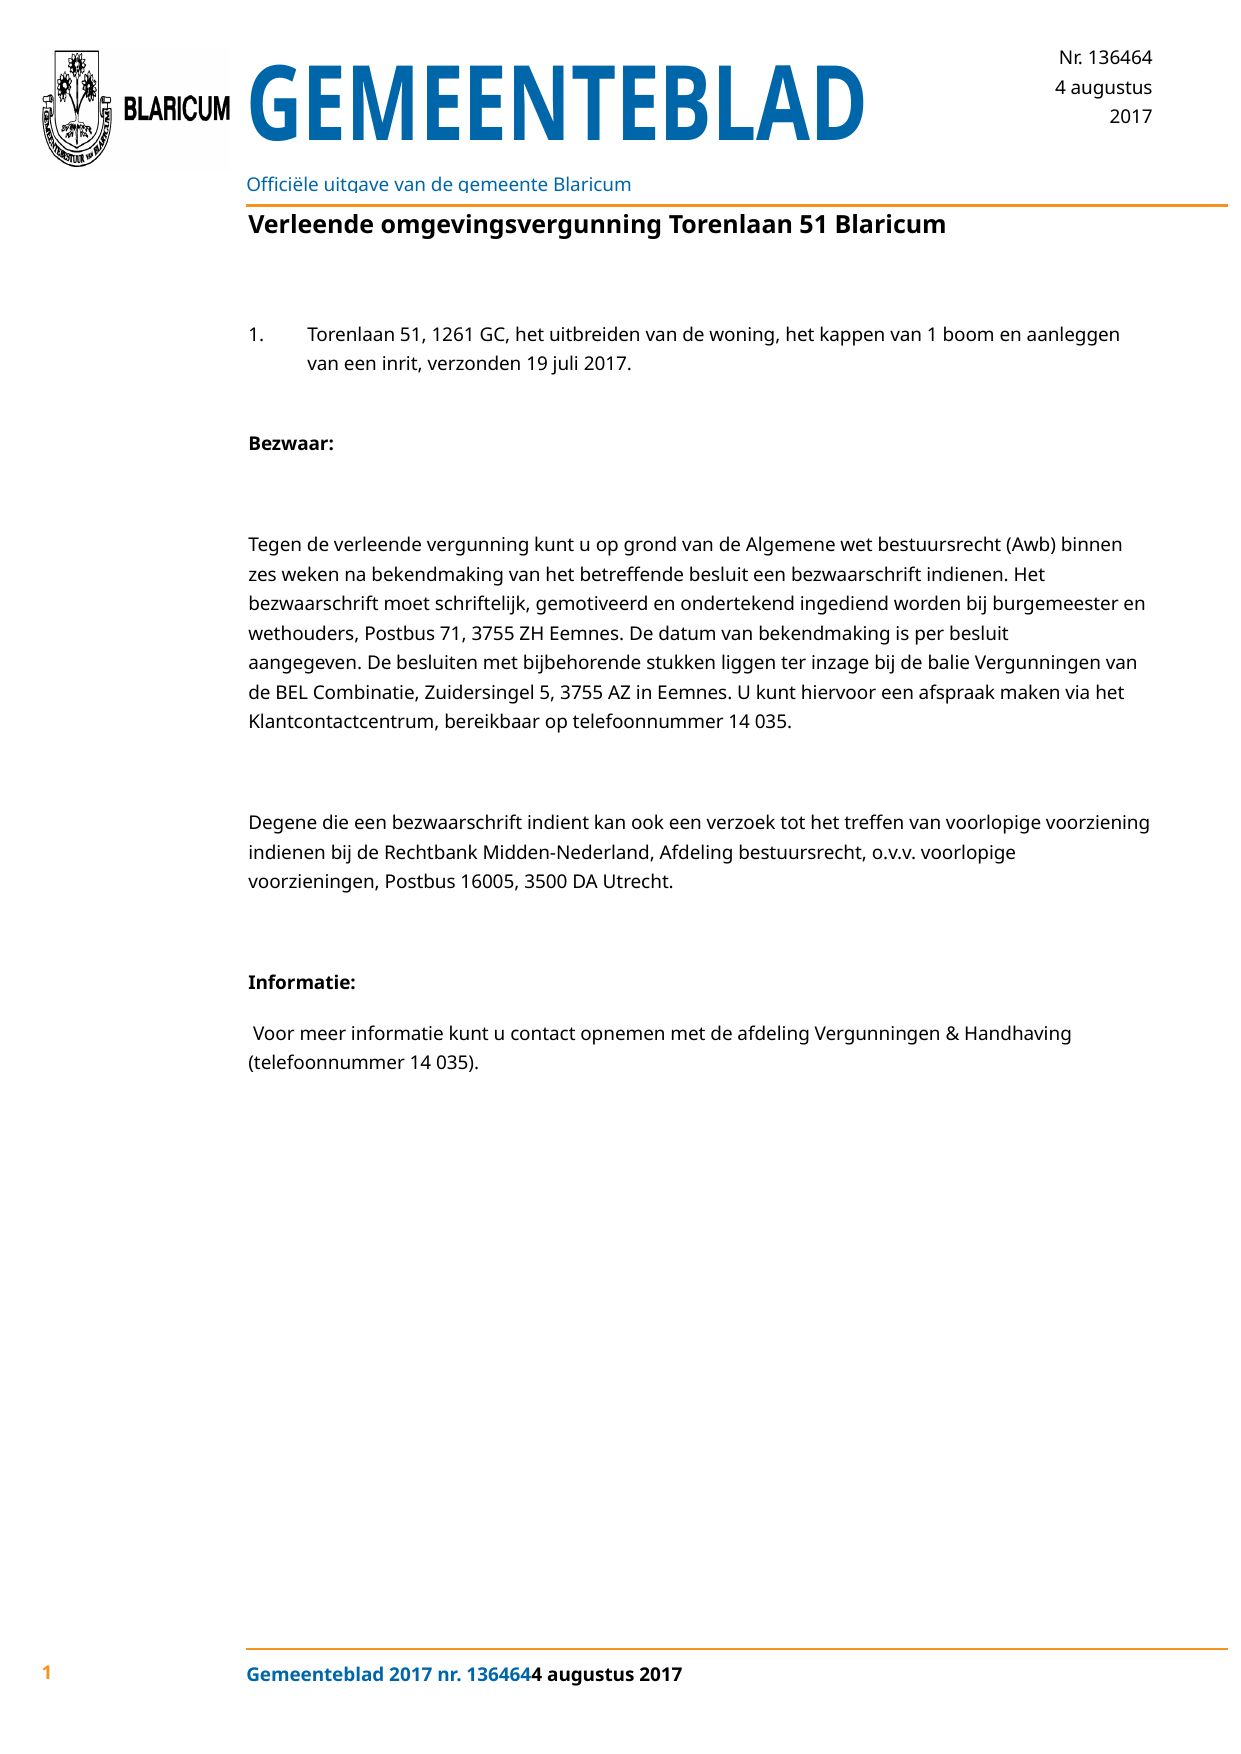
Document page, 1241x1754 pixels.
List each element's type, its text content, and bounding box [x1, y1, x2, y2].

text Verleende omgevingsvergunning Torenlaan 51 Blaricum [248, 207, 1152, 241]
picture [41, 47, 231, 172]
text Informatie: [248, 969, 1152, 995]
text Bezwaar: [248, 430, 1152, 456]
text Degene die een bezwaarschrift indient kan ook een verzoek tot het treffen van voorlopige voorziening indienen bij de Rechtbank Midden-Nederland, Afdeling bestuursrecht, o.v.v. voorlopige voorzieningen, Postbus 16005, 3500 DA Utrecht. [248, 809, 1152, 894]
text Voor meer informatie kunt u contact opnemen met de afdeling Vergunningen & Handhaving (telefoonnummer 14 035). [248, 1020, 1152, 1075]
list Torenlaan 51, 1261 GC, het uitbreiden van de woning, het kappen van 1 boom en aanleggen van een inrit, verzonden 19 juli 2017. [248, 321, 1152, 376]
text Tegen de verleende vergunning kunt u op grond van de Algemene wet bestuursrecht (Awb) binnen zes weken na bekendmaking van het betreffende besluit een bezwaarschrift indienen. Het bezwaarschrift moet schriftelijk, gemotiveerd en ondertekend ingediend worden bij burgemeester en wethouders, Postbus 71, 3755 ZH Eemnes. De datum van bekendmaking is per besluit aangegeven. De besluiten met bijbehorende stukken liggen ter inzage bij de balie Vergunningen van de BEL Combinatie, Zuidersingel 5, 3755 AZ in Eemnes. U kunt hiervoor een afspraak maken via het Klantcontactcentrum, bereikbaar op telefoonnummer 14 035. [248, 531, 1152, 734]
